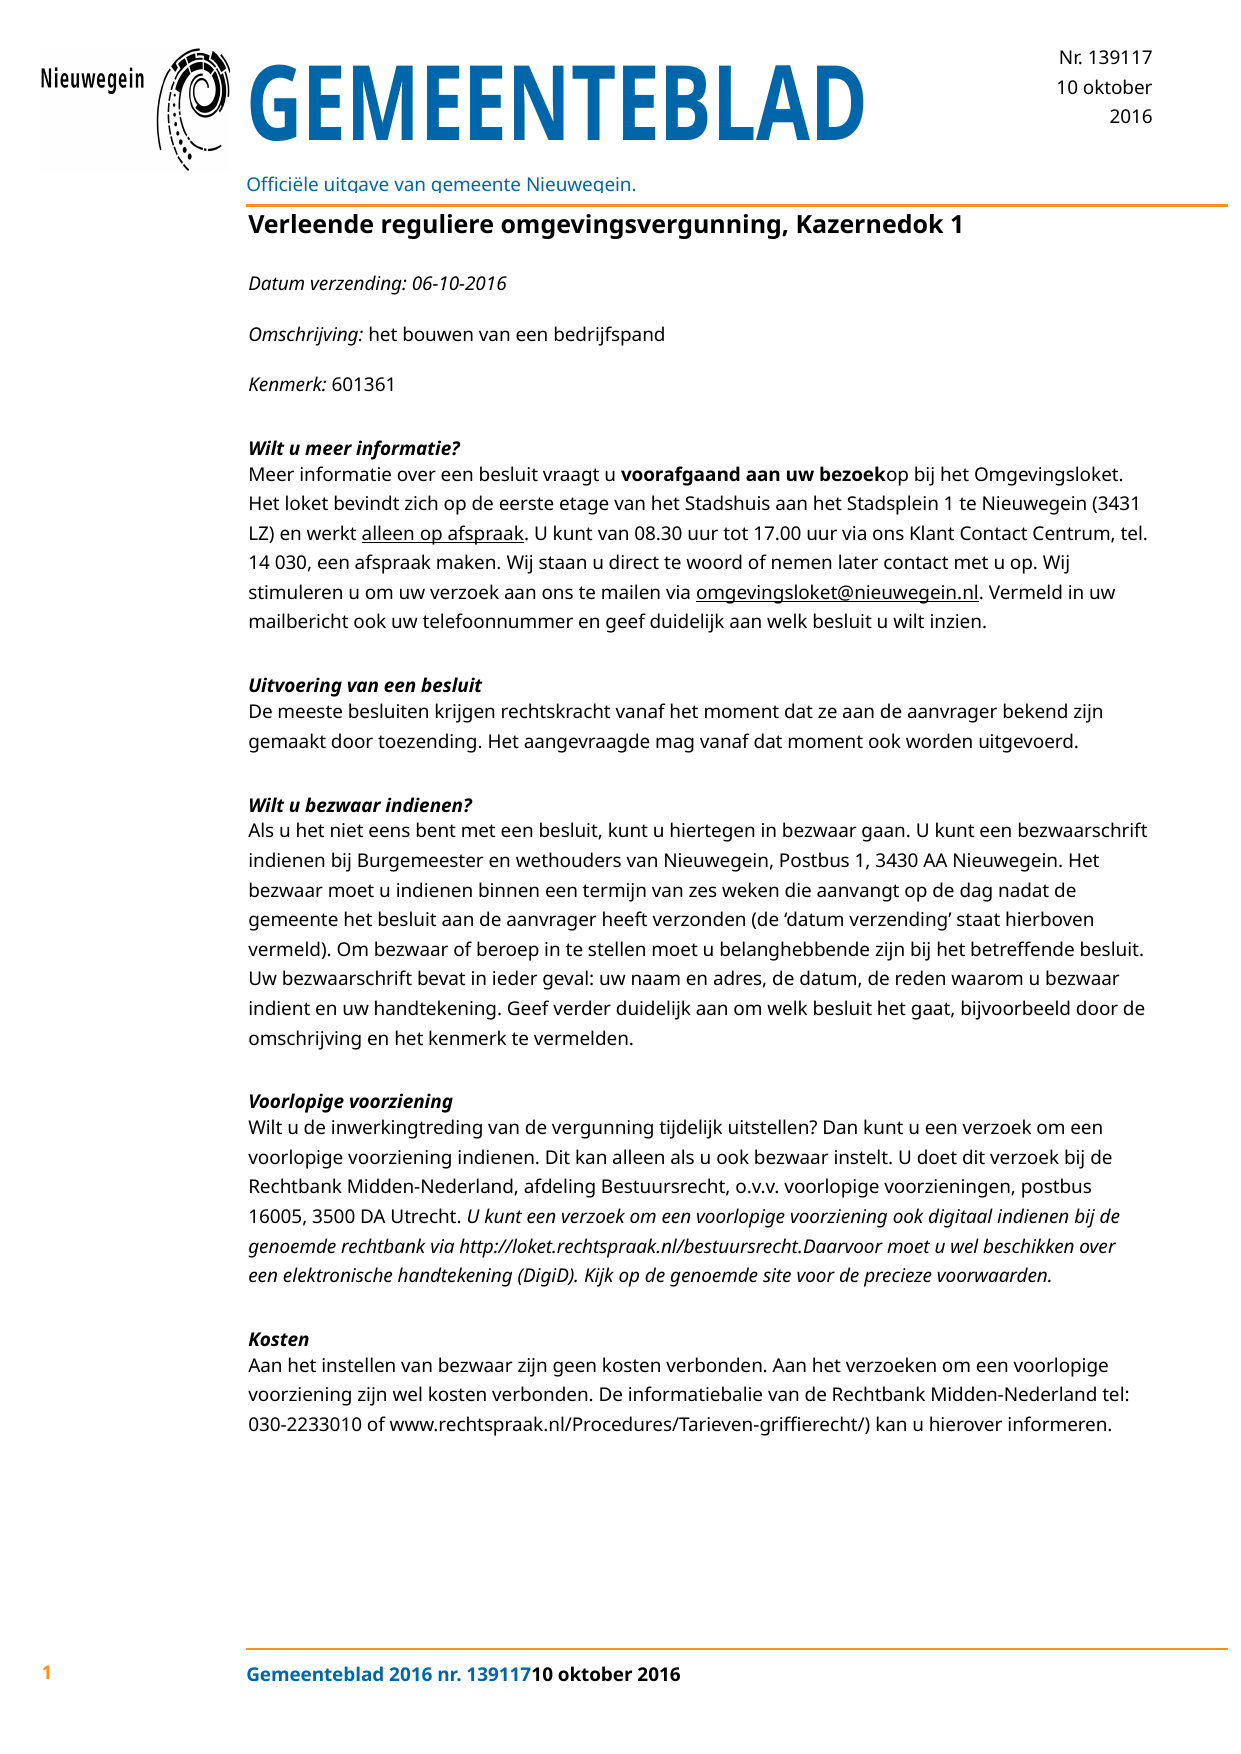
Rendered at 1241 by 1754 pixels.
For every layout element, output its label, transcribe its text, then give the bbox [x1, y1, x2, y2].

text Omschrijving: het bouwen van een bedrijfspand [248, 321, 1152, 346]
text Verleende reguliere omgevingsvergunning, Kazernedok 1 [248, 207, 1152, 241]
picture [41, 47, 231, 172]
text De meeste besluiten krijgen rechtskracht vanaf het moment dat ze aan de aanvrager bekend zijn gemaakt door toezending. Het aangevraagde mag vanaf dat moment ook worden uitgevoerd. [248, 698, 1152, 754]
text Meer informatie over een besluit vraagt u voorafgaand aan uw bezoekop bij het Omgevingsloket. Het loket bevindt zich op de eerste etage van het Stadshuis aan het Stadsplein 1 te Nieuwegein (3431 LZ) en werkt alleen op afspraak. U kunt van 08.30 uur tot 17.00 uur via ons Klant Contact Centrum, tel. 14 030, een afspraak maken. Wij staan u direct te woord of nemen later contact met u op. Wij stimuleren u om uw verzoek aan ons te mailen via omgevingsloket@nieuwegein.nl. Vermeld in uw mailbericht ook uw telefoonnummer en geef duidelijk aan welk besluit u wilt inzien. [248, 461, 1152, 634]
text Kenmerk: 601361 [248, 371, 1152, 397]
text Wilt u de inwerkingtreding van de vergunning tijdelijk uitstellen? Dan kunt u een verzoek om een voorlopige voorziening indienen. Dit kan alleen als u ook bezwaar instelt. U doet dit verzoek bij de Rechtbank Midden-Nederland, afdeling Bestuursrecht, o.v.v. voorlopige voorzieningen, postbus 16005, 3500 DA Utrecht. U kunt een verzoek om een voorlopige voorziening ook digitaal indienen bij de genoemde rechtbank via http://loket.rechtspraak.nl/bestuursrecht.Daarvoor moet u wel beschikken over een elektronische handtekening (DigiD). Kijk op de genoemde site voor de precieze voorwaarden. [248, 1114, 1152, 1288]
text Aan het instellen van bezwaar zijn geen kosten verbonden. Aan het verzoeken om een voorlopige voorziening zijn wel kosten verbonden. De informatiebalie van de Rechtbank Midden-Nederland tel: 030-2233010 of www.rechtspraak.nl/Procedures/Tarieven-griffierecht/) kan u hierover informeren. [248, 1352, 1152, 1437]
text Voorlopige voorziening [248, 1089, 1152, 1114]
text Als u het niet eens bent met een besluit, kunt u hiertegen in bezwaar gaan. U kunt een bezwaarschrift indienen bij Burgemeester en wethouders van Nieuwegein, Postbus 1, 3430 AA Nieuwegein. Het bezwaar moet u indienen binnen een termijn van zes weken die aanvangt op de dag nadat de gemeente het besluit aan de aanvrager heeft verzonden (de ‘datum verzending’ staat hierboven vermeld). Om bezwaar of beroep in te stellen moet u belanghebbende zijn bij het betreffende besluit. Uw bezwaarschrift bevat in ieder geval: uw naam en adres, de datum, de reden waarom u bezwaar indient en uw handtekening. Geef verder duidelijk aan om welk besluit het gaat, bijvoorbeeld door de omschrijving en het kenmerk te vermelden. [248, 818, 1152, 1051]
text Kosten [248, 1326, 1152, 1352]
text Wilt u meer informatie? [248, 435, 1152, 461]
text Wilt u bezwaar indienen? [248, 792, 1152, 818]
text Datum verzending: 06-10-2016 [248, 270, 1152, 296]
text Uitvoering van een besluit [248, 673, 1152, 698]
